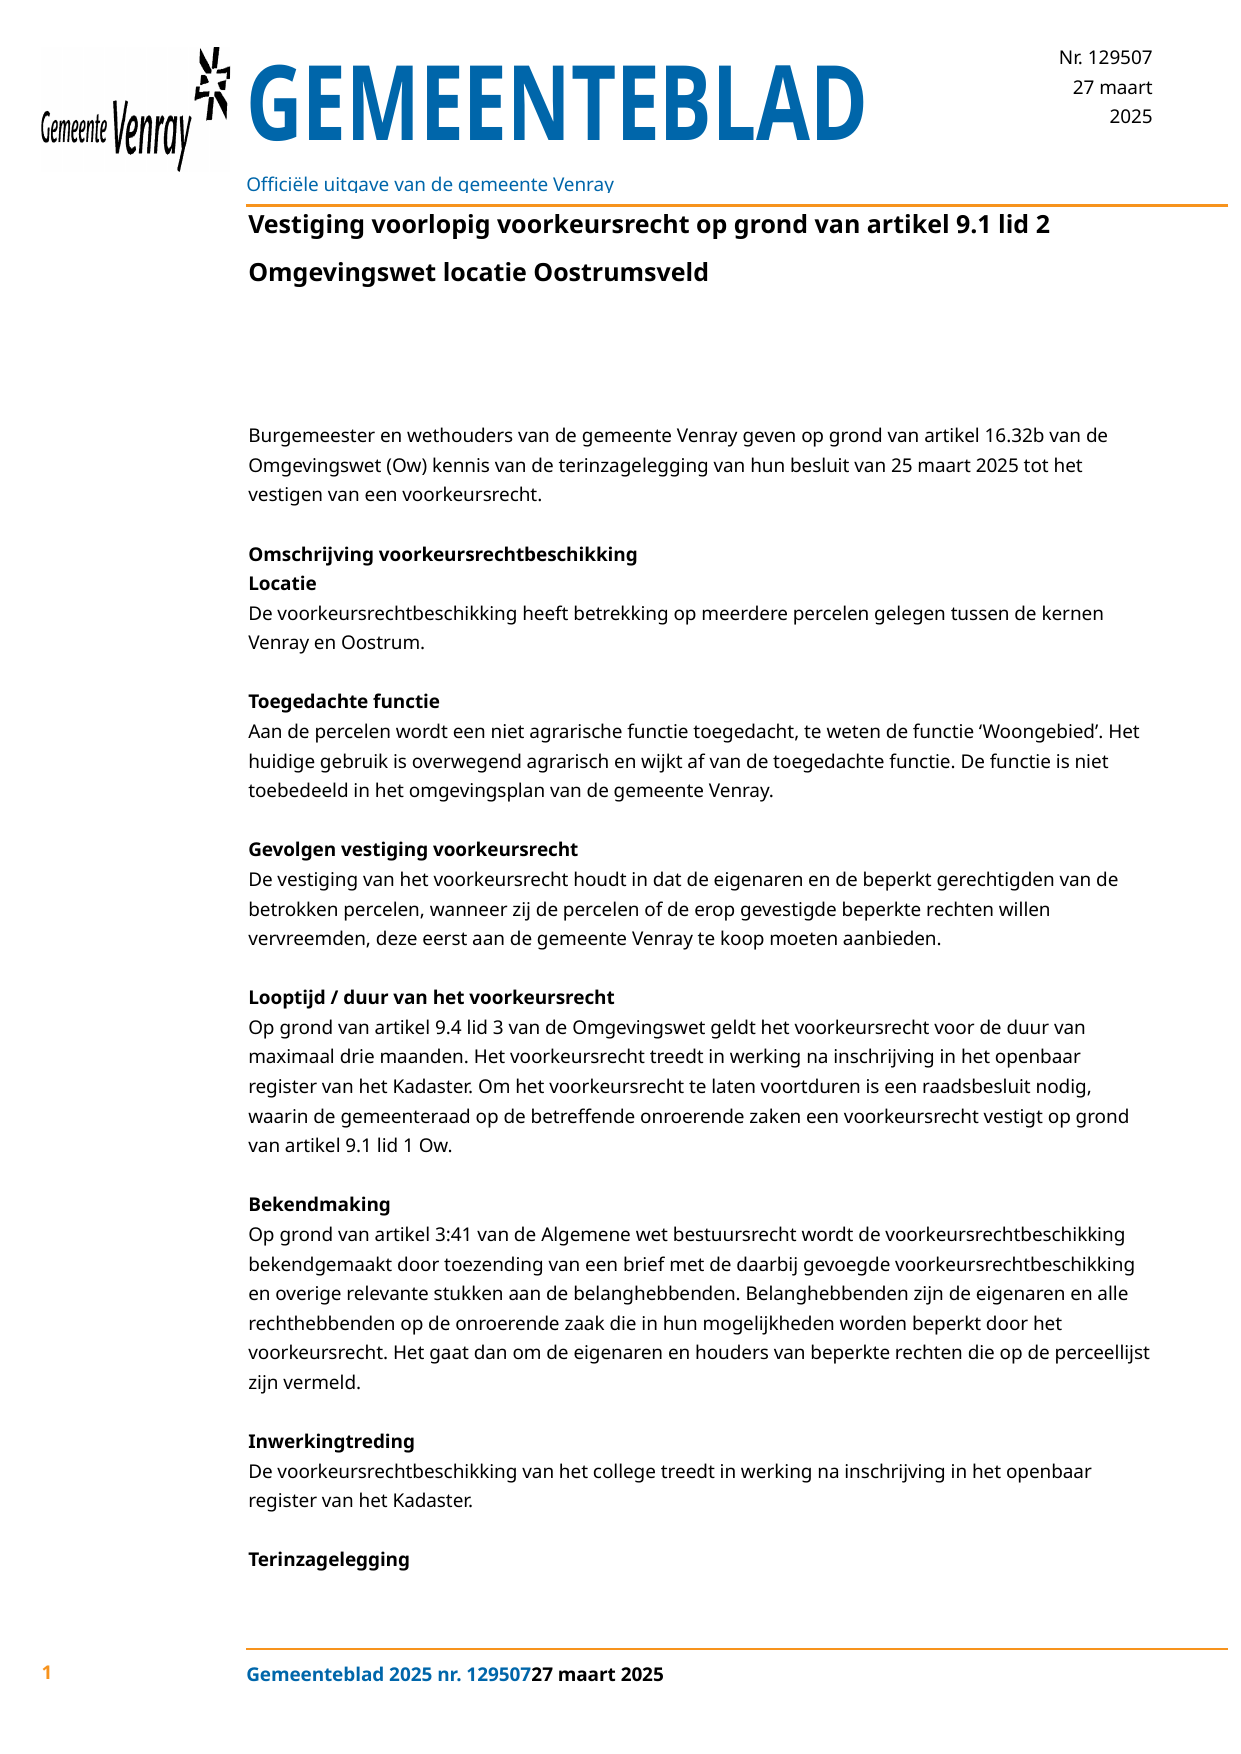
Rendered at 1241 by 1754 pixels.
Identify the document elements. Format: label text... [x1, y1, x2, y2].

text De voorkeursrechtbeschikking heeft betrekking op meerdere percelen gelegen tussen de kernen Venray en Oostrum. [248, 600, 1152, 655]
text Burgemeester en wethouders van de gemeente Venray geven op grond van artikel 16.32b van de Omgevingswet (Ow) kennis van de terinzagelegging van hun besluit van 25 maart 2025 tot het vestigen van een voorkeursrecht. [248, 422, 1152, 507]
text Vestiging voorlopig voorkeursrecht op grond van artikel 9.1 lid 2 Omgevingswet locatie Oostrumsveld [248, 207, 1152, 288]
text De voorkeursrechtbeschikking van het college treedt in werking na inschrijving in het openbaar register van het Kadaster. [248, 1458, 1152, 1513]
text Omschrijving voorkeursrechtbeschikking [248, 541, 1152, 567]
text Inwerkingtreding [248, 1428, 1152, 1454]
text Locatie [248, 570, 1152, 596]
text Looptijd / duur van het voorkeursrecht [248, 984, 1152, 1010]
text Bekendmaking [248, 1192, 1152, 1217]
text De vestiging van het voorkeursrecht houdt in dat de eigenaren en de beperkt gerechtigden van de betrokken percelen, wanneer zij de percelen of de erop gevestigde beperkte rechten willen vervreemden, deze eerst aan de gemeente Venray te koop moeten aanbieden. [248, 866, 1152, 951]
text Gevolgen vestiging voorkeursrecht [248, 837, 1152, 862]
text Op grond van artikel 3:41 van de Algemene wet bestuursrecht wordt de voorkeursrechtbeschikking bekendgemaakt door toezending van een brief met de daarbij gevoegde voorkeursrechtbeschikking en overige relevante stukken aan de belanghebbenden. Belanghebbenden zijn de eigenaren en alle rechthebbenden op de onroerende zaak die in hun mogelijkheden worden beperkt door het voorkeursrecht. Het gaat dan om de eigenaren en houders van beperkte rechten die op de perceellijst zijn vermeld. [248, 1221, 1152, 1395]
text Aan de percelen wordt een niet agrarische functie toegedacht, te weten de functie ‘Woongebied’. Het huidige gebruik is overwegend agrarisch en wijkt af van de toegedachte functie. De functie is niet toebedeeld in het omgevingsplan van de gemeente Venray. [248, 718, 1152, 803]
text Toegedachte functie [248, 689, 1152, 714]
text Op grond van artikel 9.4 lid 3 van de Omgevingswet geldt het voorkeursrecht voor de duur van maximaal drie maanden. Het voorkeursrecht treedt in werking na inschrijving in het openbaar register van het Kadaster. Om het voorkeursrecht te laten voortduren is een raadsbesluit nodig, waarin de gemeenteraad op de betreffende onroerende zaken een voorkeursrecht vestigt op grond van artikel 9.1 lid 1 Ow. [248, 1014, 1152, 1158]
text Terinzagelegging [248, 1547, 1152, 1572]
picture [41, 47, 231, 172]
